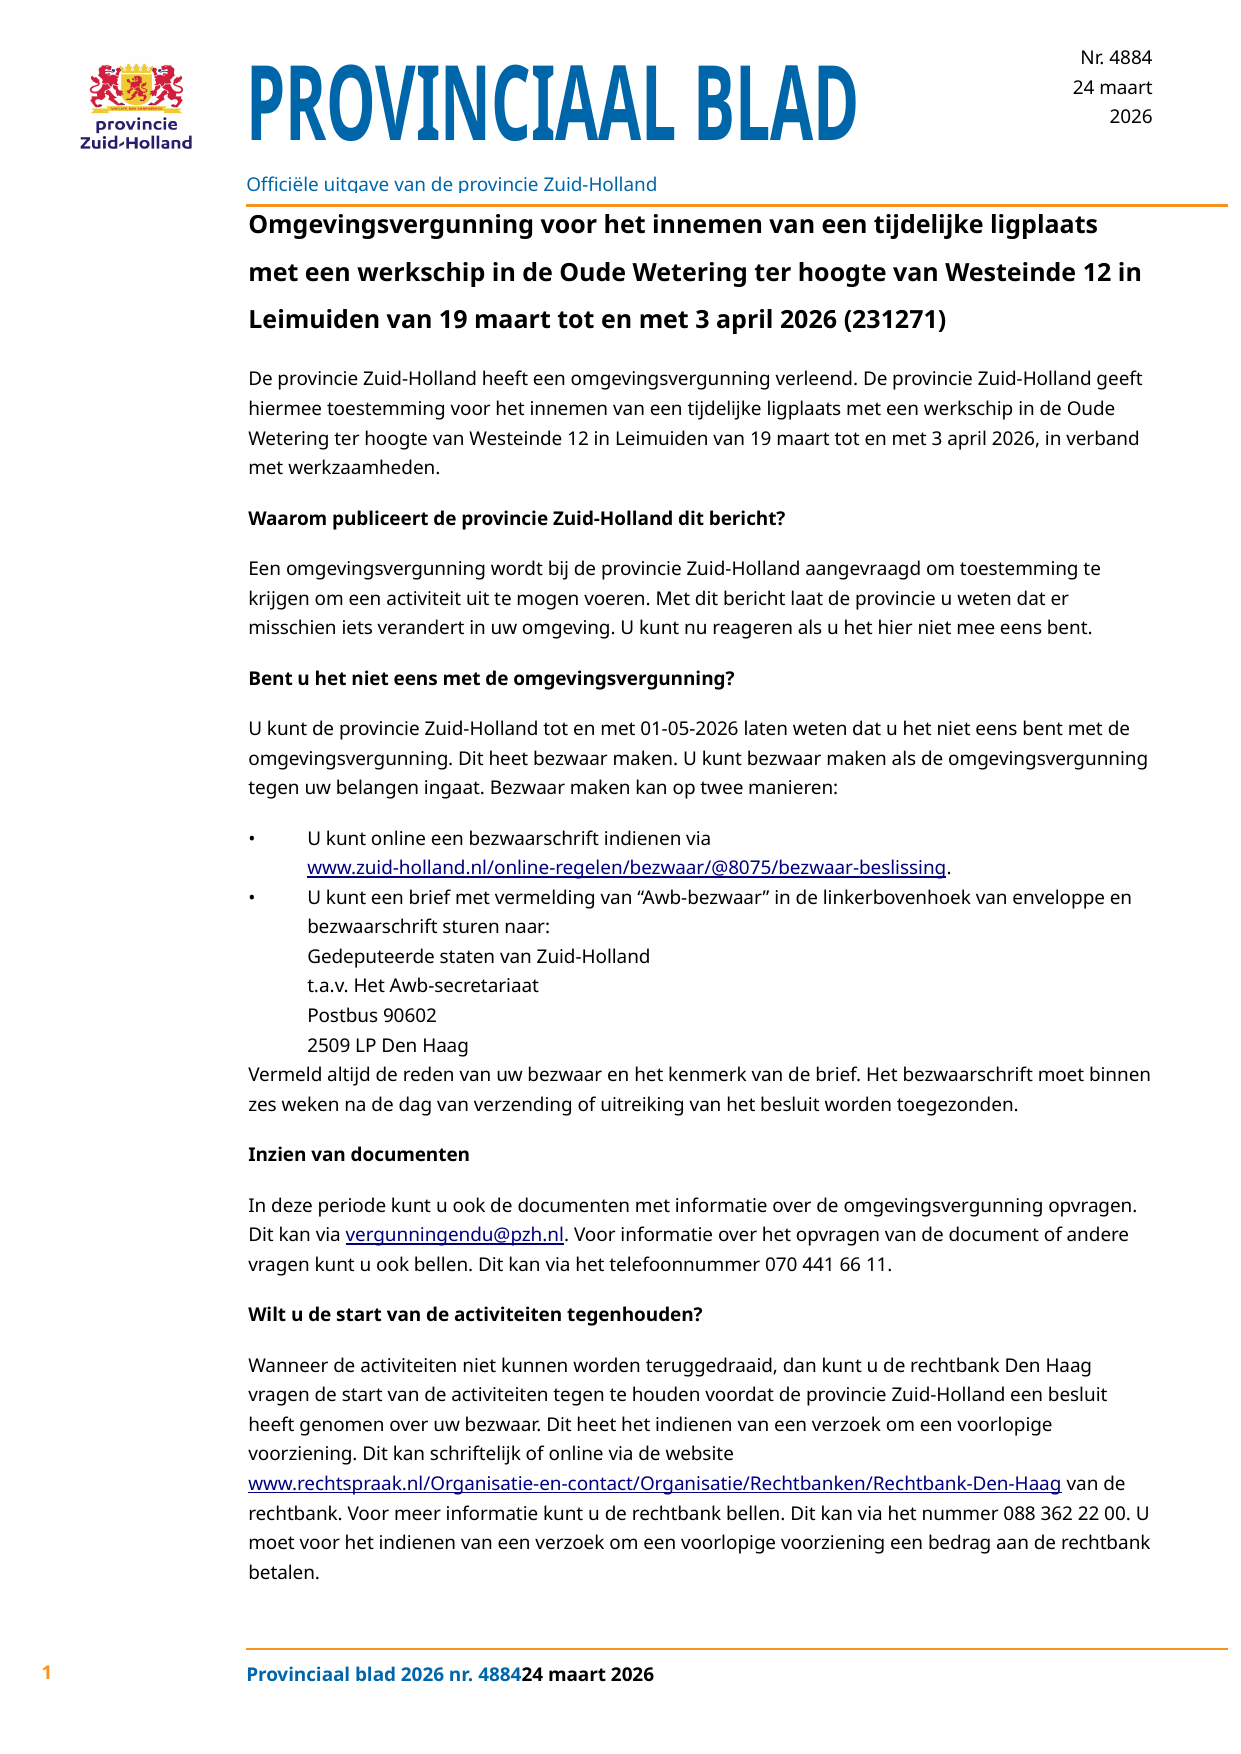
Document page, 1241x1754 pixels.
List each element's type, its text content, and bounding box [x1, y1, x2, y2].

text Waarom publiceert de provincie Zuid-Holland dit bericht? [248, 505, 1152, 530]
list 2509 LP Den Haag [248, 1032, 1152, 1057]
text Vermeld altijd de reden van uw bezwaar en het kenmerk van de brief. Het bezwaarschrift moet binnen zes weken na de dag van verzending of uitreiking van het besluit worden toegezonden. [248, 1061, 1152, 1117]
text Een omgevingsvergunning wordt bij de provincie Zuid-Holland aangevraagd om toestemming te krijgen om een activiteit uit te mogen voeren. Met dit bericht laat de provincie u weten dat er misschien iets verandert in uw omgeving. U kunt nu reageren als u het hier niet mee eens bent. [248, 555, 1152, 640]
text In deze periode kunt u ook de documenten met informatie over de omgevingsvergunning opvragen. Dit kan via vergunningendu@pzh.nl. Voor informatie over het opvragen van de document of andere vragen kunt u ook bellen. Dit kan via het telefoonnummer 070 441 66 11. [248, 1192, 1152, 1277]
text Wanneer de activiteiten niet kunnen worden teruggedraaid, dan kunt u de rechtbank Den Haag vragen de start van de activiteiten tegen te houden voordat de provincie Zuid-Holland een besluit heeft genomen over uw bezwaar. Dit heet het indienen van een verzoek om een voorlopige voorziening. Dit kan schriftelijk of online via de website www.rechtspraak.nl/Organisatie-en-contact/Organisatie/Rechtbanken/Rechtbank-Den-Haag van de rechtbank. Voor meer informatie kunt u de rechtbank bellen. Dit kan via het nummer 088 362 22 00. U moet voor het indienen van een verzoek om een voorlopige voorziening een bedrag aan de rechtbank betalen. [248, 1352, 1152, 1584]
text Bent u het niet eens met de omgevingsvergunning? [248, 665, 1152, 690]
text Inzien van documenten [248, 1141, 1152, 1167]
text U kunt de provincie Zuid-Holland tot en met 01-05-2026 laten weten dat u het niet eens bent met de omgevingsvergunning. Dit heet bezwaar maken. U kunt bezwaar maken als de omgevingsvergunning tegen uw belangen ingaat. Bezwaar maken kan op twee manieren: [248, 715, 1152, 800]
text De provincie Zuid-Holland heeft een omgevingsvergunning verleend. De provincie Zuid-Holland geeft hiermee toestemming voor het innemen van een tijdelijke ligplaats met een werkschip in de Oude Wetering ter hoogte van Westeinde 12 in Leimuiden van 19 maart tot en met 3 april 2026, in verband met werkzaamheden. [248, 366, 1152, 480]
picture [41, 47, 231, 172]
list t.a.v. Het Awb-secretariaat [248, 973, 1152, 998]
list U kunt online een bezwaarschrift indienen via www.zuid-holland.nl/online-regelen/bezwaar/@8075/bezwaar-beslissing. [248, 825, 1152, 880]
list Gedeputeerde staten van Zuid-Holland [248, 943, 1152, 969]
list Postbus 90602 [248, 1002, 1152, 1028]
text Omgevingsvergunning voor het innemen van een tijdelijke ligplaats met een werkschip in de Oude Wetering ter hoogte van Westeinde 12 in Leimuiden van 19 maart tot en met 3 april 2026 (231271) [248, 207, 1152, 336]
list U kunt een brief met vermelding van “Awb-bezwaar” in de linkerbovenhoek van enveloppe en bezwaarschrift sturen naar: [248, 884, 1152, 939]
text Wilt u de start van de activiteiten tegenhouden? [248, 1301, 1152, 1327]
